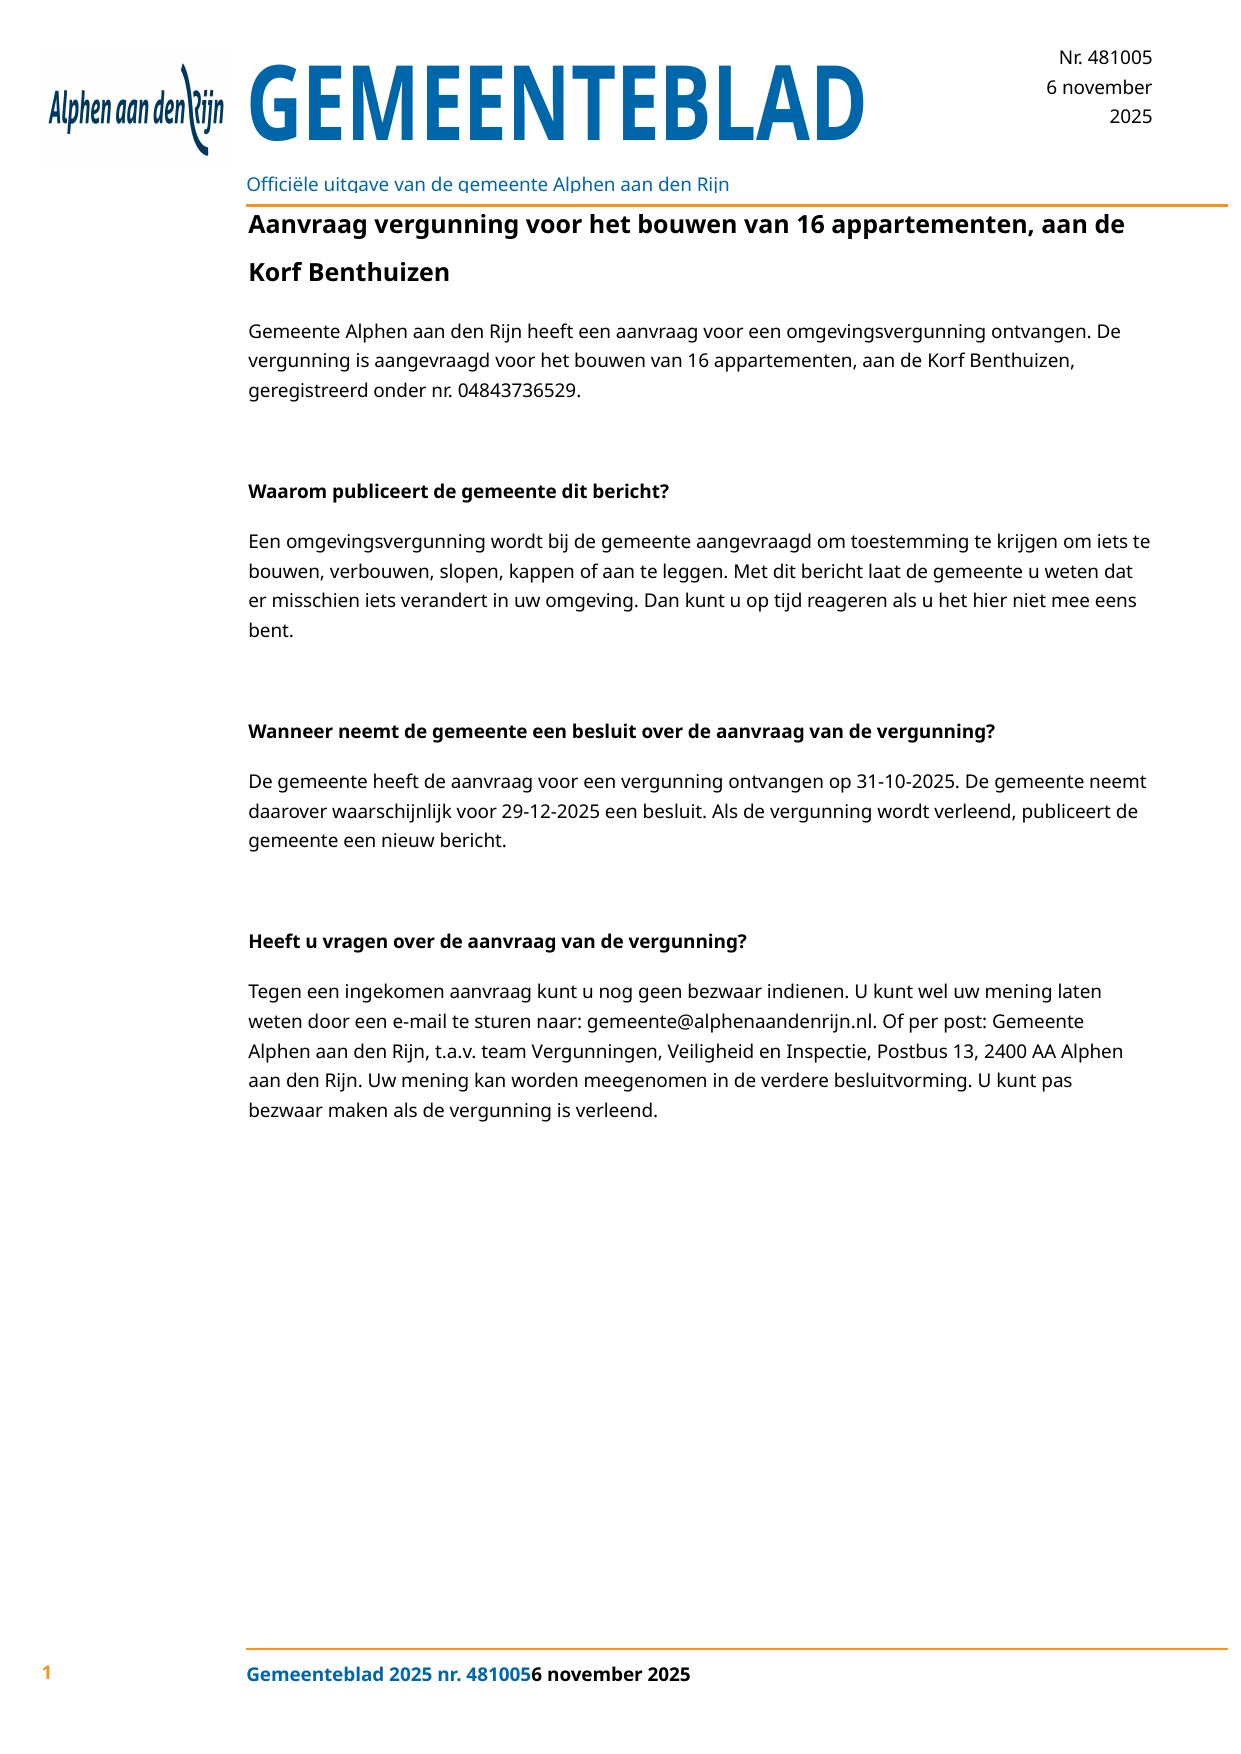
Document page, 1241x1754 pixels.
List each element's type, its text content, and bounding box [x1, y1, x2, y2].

text Aanvraag vergunning voor het bouwen van 16 appartementen, aan de Korf Benthuizen [248, 207, 1152, 288]
text Heeft u vragen over de aanvraag van de vergunning? [248, 928, 1152, 954]
text Gemeente Alphen aan den Rijn heeft een aanvraag voor een omgevingsvergunning ontvangen. De vergunning is aangevraagd voor het bouwen van 16 appartementen, aan de Korf Benthuizen, geregistreerd onder nr. 04843736529. [248, 318, 1152, 403]
text Wanneer neemt de gemeente een besluit over de aanvraag van de vergunning? [248, 718, 1152, 744]
picture [41, 47, 231, 172]
text Tegen een ingekomen aanvraag kunt u nog geen bezwaar indienen. U kunt wel uw mening laten weten door een e-mail te sturen naar: gemeente@alphenaandenrijn.nl. Of per post: Gemeente Alphen aan den Rijn, t.a.v. team Vergunningen, Veiligheid en Inspectie, Postbus 13, 2400 AA Alphen aan den Rijn. Uw mening kan worden meegenomen in de verdere besluitvorming. U kunt pas bezwaar maken als de vergunning is verleend. [248, 979, 1152, 1123]
text De gemeente heeft de aanvraag voor een vergunning ontvangen op 31-10-2025. De gemeente neemt daarover waarschijnlijk voor 29-12-2025 een besluit. Als de vergunning wordt verleend, publiceert de gemeente een nieuw bericht. [248, 768, 1152, 853]
text Waarom publiceert de gemeente dit bericht? [248, 478, 1152, 504]
text Een omgevingsvergunning wordt bij de gemeente aangevraagd om toestemming te krijgen om iets te bouwen, verbouwen, slopen, kappen of aan te leggen. Met dit bericht laat de gemeente u weten dat er misschien iets verandert in uw omgeving. Dan kunt u op tijd reageren als u het hier niet mee eens bent. [248, 528, 1152, 643]
